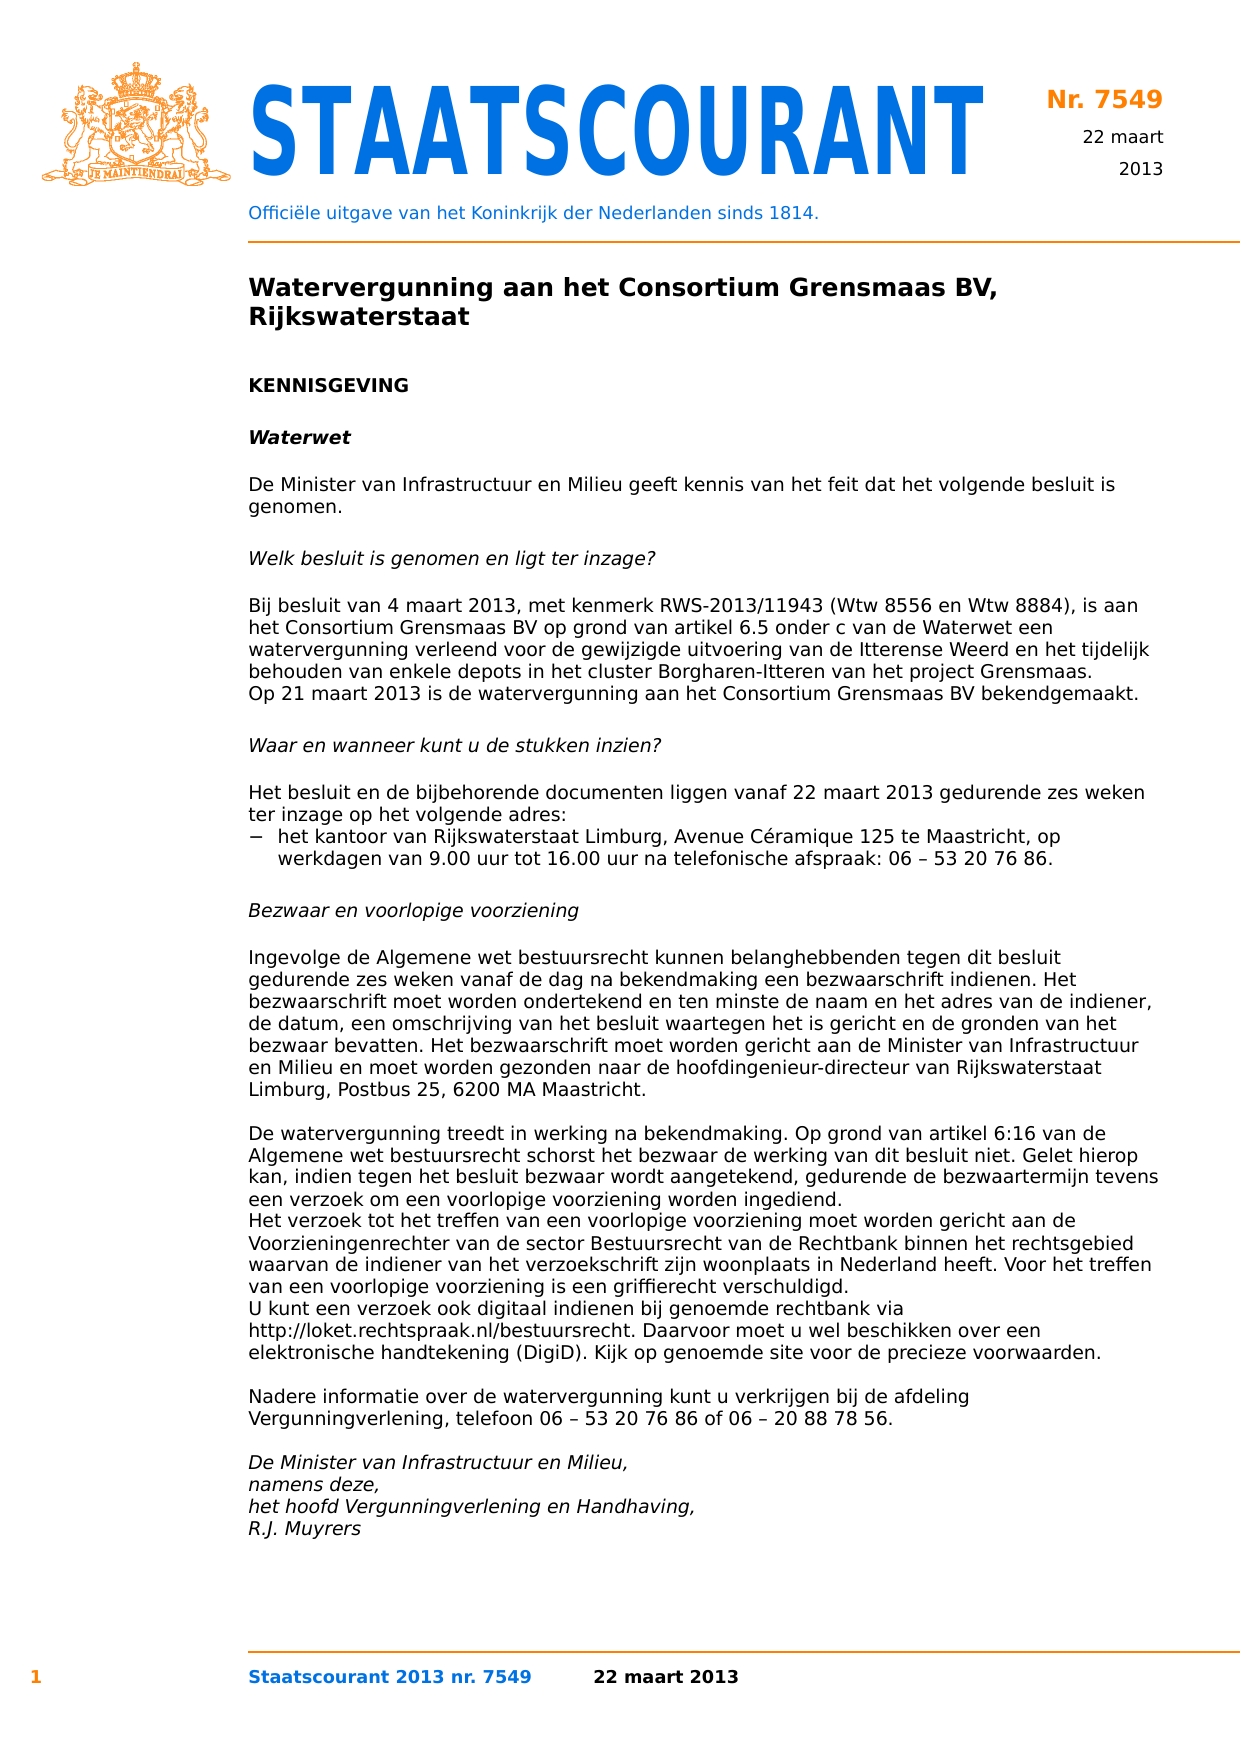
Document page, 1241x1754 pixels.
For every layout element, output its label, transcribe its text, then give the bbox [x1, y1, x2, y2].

table_header [25, 62, 248, 241]
subtitle Bezwaar en voorlopige voorziening [248, 900, 1163, 922]
text De Minister van Infrastructuur en Milieu, namens deze, het hoofd Vergunningverlening en Handhaving, R.J. Muyrers [248, 1452, 1163, 1540]
text De Minister van Infrastructuur en Milieu geeft kennis van het feit dat het volgende besluit is genomen. [248, 474, 1163, 518]
text U kunt een verzoek ook digitaal indienen bij genoemde rechtbank via http://loket.rechtspraak.nl/bestuursrecht. Daarvoor moet u wel beschikken over een elektronische handtekening (DigiD). Kijk op genoemde site voor de precieze voorwaarden. [248, 1298, 1163, 1364]
text − het kantoor van Rijkswaterstaat Limburg, Avenue Céramique 125 te Maastricht, op werkdagen van 9.00 uur tot 16.00 uur na telefonische afspraak: 06 – 53 20 76 86. [248, 826, 1163, 870]
text De watervergunning treedt in werking na bekendmaking. Op grond van artikel 6:16 van de Algemene wet bestuursrecht schorst het bezwaar de werking van dit besluit niet. Gelet hierop kan, indien tegen het besluit bezwaar wordt aangetekend, gedurende de bezwaartermijn tevens een verzoek om een voorlopige voorziening worden ingediend. [248, 1122, 1163, 1210]
table_cell 22 maart [998, 121, 1240, 153]
text Het verzoek tot het treffen van een voorlopige voorziening moet worden gericht aan de Voorzieningenrechter van de sector Bestuursrecht van de Rechtbank binnen het rechtsgebied waarvan de indiener van het verzoekschrift zijn woonplaats in Nederland heeft. Voor het treffen van een voorlopige voorziening is een griffierecht verschuldigd. [248, 1210, 1163, 1298]
table_header Nr. 7549 [998, 62, 1240, 121]
text Ingevolge de Algemene wet bestuursrecht kunnen belanghebbenden tegen dit besluit gedurende zes weken vanaf de dag na bekendmaking een bezwaarschrift indienen. Het bezwaarschrift moet worden ondertekend en ten minste de naam en het adres van de indiener, de datum, een omschrijving van het besluit waartegen het is gericht en de gronden van het bezwaar bevatten. Het bezwaarschrift moet worden gericht aan de Minister van Infrastructuur en Milieu en moet worden gezonden naar de hoofdingenieur-directeur van Rijkswaterstaat Limburg, Postbus 25, 6200 MA Maastricht. [248, 947, 1163, 1101]
text Bij besluit van 4 maart 2013, met kenmerk RWS-2013/11943 (Wtw 8556 en Wtw 8884), is aan het Consortium Grensmaas BV op grond van artikel 6.5 onder c van de Waterwet een watervergunning verleend voor de gewijzigde uitvoering van de Itterense Weerd en het tijdelijk behouden van enkele depots in het cluster Borgharen-Itteren van het project Grensmaas. [248, 595, 1163, 683]
subtitle Watervergunning aan het Consortium Grensmaas BV, Rijkswaterstaat [248, 273, 1163, 331]
table_header STAATSCOURANT [248, 62, 998, 203]
subtitle Waterwet [248, 427, 1163, 449]
text Op 21 maart 2013 is de watervergunning aan het Consortium Grensmaas BV bekendgemaakt. [248, 683, 1163, 705]
subtitle KENNISGEVING [248, 375, 1163, 397]
table_cell 2013 [998, 153, 1240, 203]
table_cell Officiële uitgave van het Koninkrijk der Nederlanden sinds 1814. [248, 203, 1240, 241]
subtitle Waar en wanneer kunt u de stukken inzien? [248, 735, 1163, 757]
subtitle Welk besluit is genomen en ligt ter inzage? [248, 548, 1163, 570]
text Nadere informatie over de watervergunning kunt u verkrijgen bij de afdeling Vergunningverlening, telefoon 06 – 53 20 76 86 of 06 – 20 88 78 56. [248, 1386, 1163, 1430]
picture [41, 62, 231, 186]
text Het besluit en de bijbehorende documenten liggen vanaf 22 maart 2013 gedurende zes weken ter inzage op het volgende adres: [248, 782, 1163, 826]
